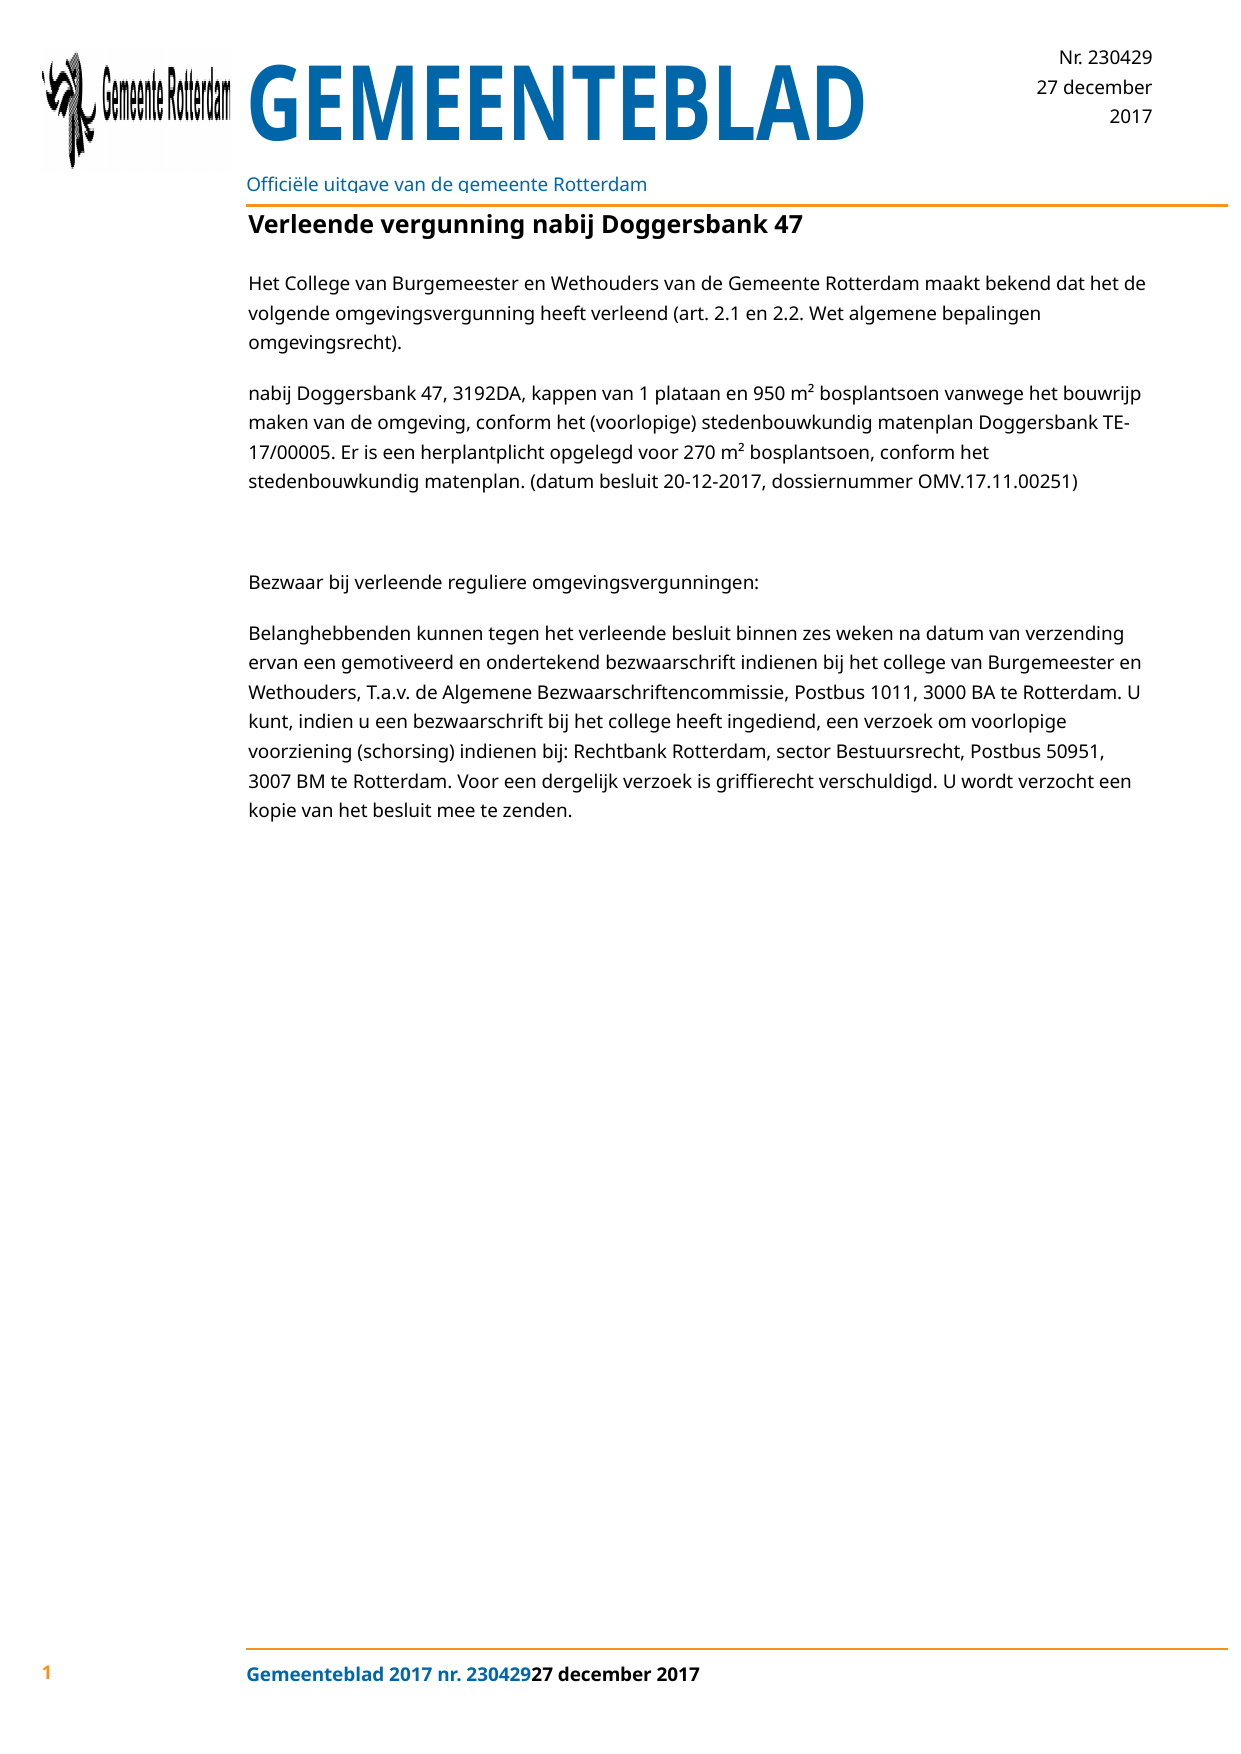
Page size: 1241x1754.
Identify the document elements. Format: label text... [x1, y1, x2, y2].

text Verleende vergunning nabij Doggersbank 47 [248, 207, 1152, 241]
picture [41, 47, 231, 172]
text Belanghebbenden kunnen tegen het verleende besluit binnen zes weken na datum van verzending ervan een gemotiveerd en ondertekend bezwaarschrift indienen bij het college van Burgemeester en Wethouders, T.a.v. de Algemene Bezwaarschriftencommissie, Postbus 1011, 3000 BA te Rotterdam. U kunt, indien u een bezwaarschrift bij het college heeft ingediend, een verzoek om voorlopige voorziening (schorsing) indienen bij: Rechtbank Rotterdam, sector Bestuursrecht, Postbus 50951, 3007 BM te Rotterdam. Voor een dergelijk verzoek is griffierecht verschuldigd. U wordt verzocht een kopie van het besluit mee te zenden. [248, 620, 1152, 823]
text Het College van Burgemeester en Wethouders van de Gemeente Rotterdam maakt bekend dat het de volgende omgevingsvergunning heeft verleend (art. 2.1 en 2.2. Wet algemene bepalingen omgevingsrecht). [248, 270, 1152, 355]
text Bezwaar bij verleende reguliere omgevingsvergunningen: [248, 569, 1152, 595]
text nabij Doggersbank 47, 3192DA, kappen van 1 plataan en 950 m² bosplantsoen vanwege het bouwrijp maken van de omgeving, conform het (voorlopige) stedenbouwkundig matenplan Doggersbank TE-17/00005. Er is een herplantplicht opgelegd voor 270 m² bosplantsoen, conform het stedenbouwkundig matenplan. (datum besluit 20-12-2017, dossiernummer OMV.17.11.00251) [248, 380, 1152, 494]
